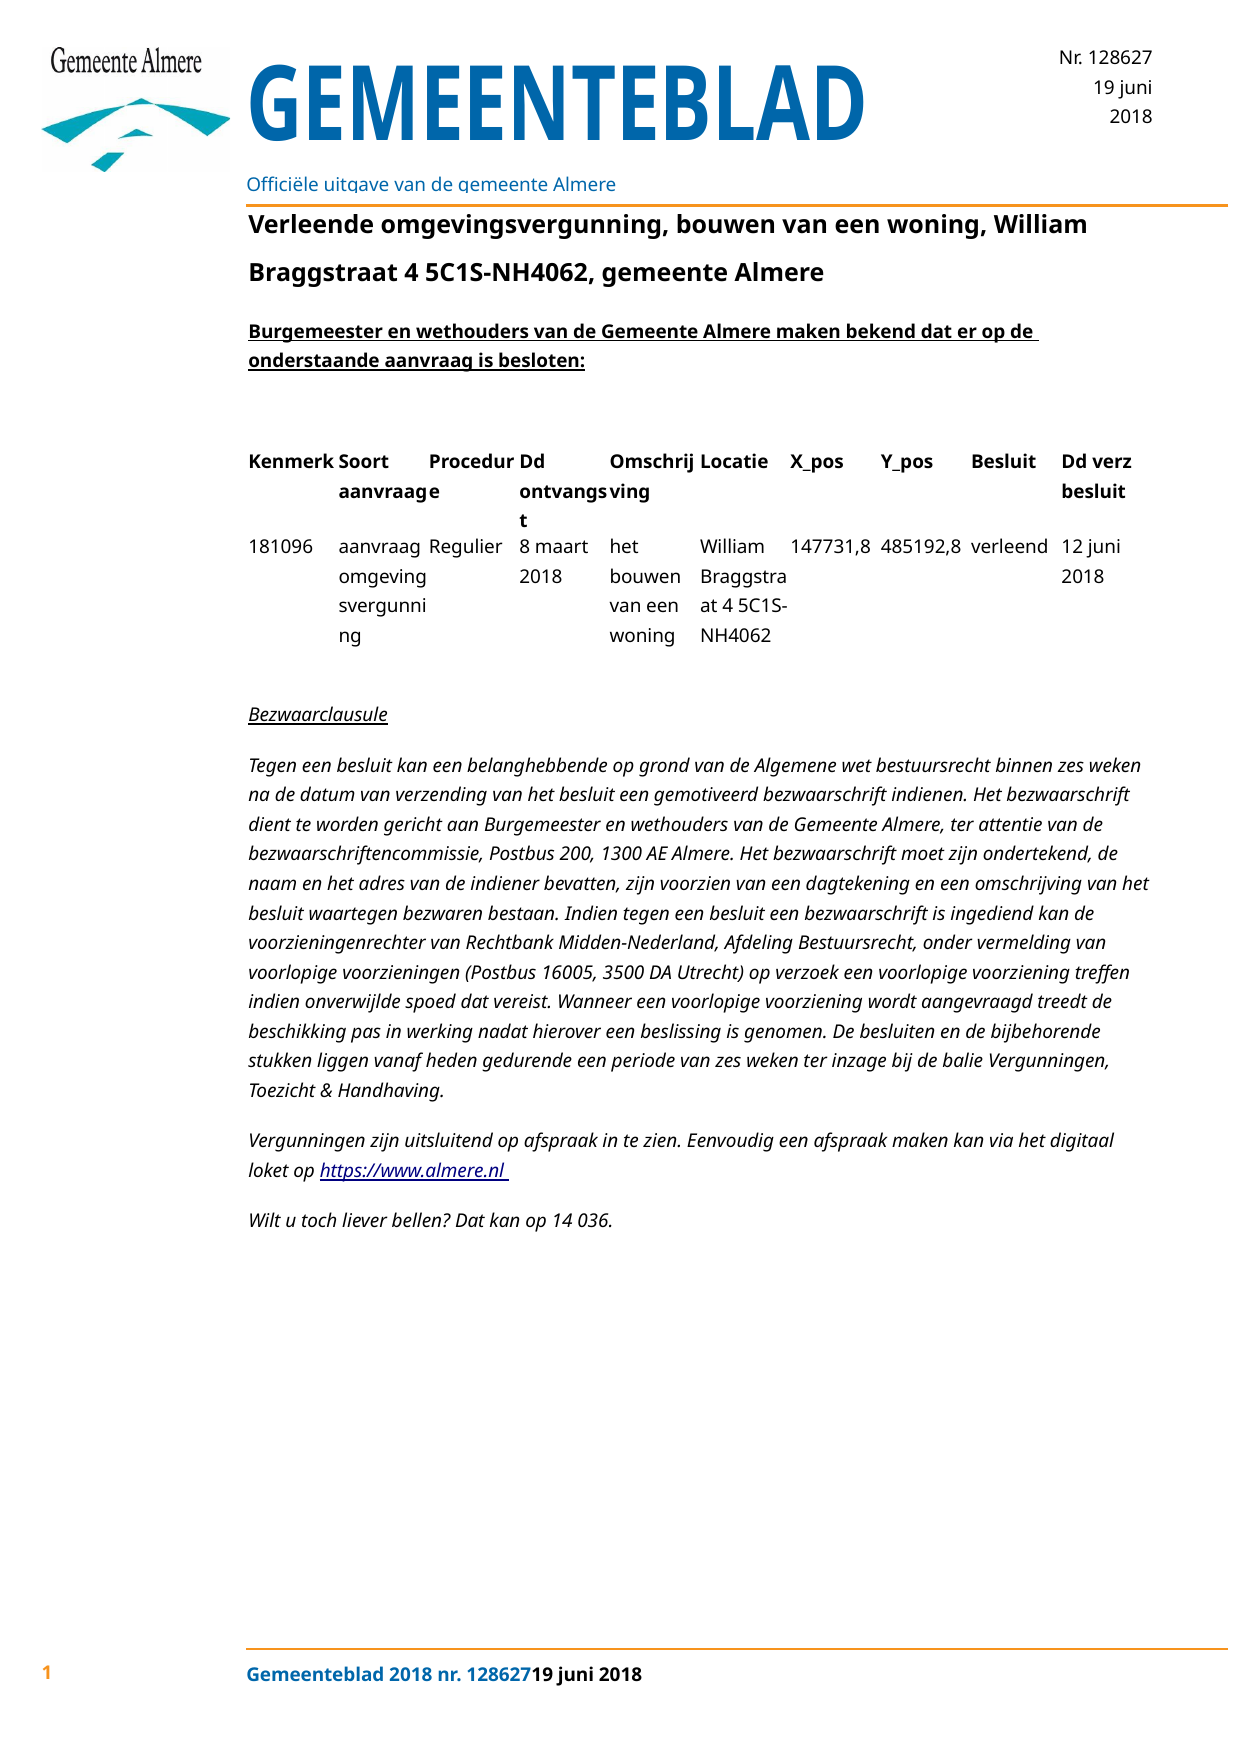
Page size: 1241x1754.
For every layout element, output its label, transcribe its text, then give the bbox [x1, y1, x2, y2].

text Verleende omgevingsvergunning, bouwen van een woning, William Braggstraat 4 5C1S-NH4062, gemeente Almere [248, 207, 1152, 288]
table_header Procedure [429, 449, 519, 533]
text Tegen een besluit kan een belanghebbende op grond van de Algemene wet bestuursrecht binnen zes weken na de datum van verzending van het besluit een gemotiveerd bezwaarschrift indienen. Het bezwaarschrift dient te worden gericht aan Burgemeester en wethouders van de Gemeente Almere, ter attentie van de bezwaarschriftencommissie, Postbus 200, 1300 AE Almere. Het bezwaarschrift moet zijn ondertekend, de naam en het adres van de indiener bevatten, zijn voorzien van een dagtekening en een omschrijving van het besluit waartegen bezwaren bestaan. Indien tegen een besluit een bezwaarschrift is ingediend kan de voorzieningenrechter van Rechtbank Midden-Nederland, Afdeling Bestuursrecht, onder vermelding van voorlopige voorzieningen (Postbus 16005, 3500 DA Utrecht) op verzoek een voorlopige voorziening treffen indien onverwijlde spoed dat vereist. Wanneer een voorlopige voorziening wordt aangevraagd treedt de beschikking pas in werking nadat hierover een beslissing is genomen. De besluiten en de bijbehorende stukken liggen vanaf heden gedurende een periode van zes weken ter inzage bij de balie Vergunningen, Toezicht & Handhaving. [248, 752, 1152, 1103]
table_header Kenmerk [248, 449, 338, 533]
table_cell verleend [971, 533, 1061, 648]
table_cell 147731,8 [790, 533, 881, 648]
table_header Locatie [700, 449, 790, 533]
text Burgemeester en wethouders van de Gemeente Almere maken bekend dat er op de onderstaande aanvraag is besloten: [248, 318, 1152, 373]
table_cell aanvraag omgevingsvergunning [338, 533, 429, 648]
text Bezwaarclausule [248, 701, 1152, 727]
table_cell het bouwen van een woning [609, 533, 700, 648]
text Wilt u toch liever bellen? Dat kan op 14 036. [248, 1208, 1152, 1233]
table_header Omschrijving [609, 449, 700, 533]
table_cell Regulier [429, 533, 519, 648]
table_header Dd verz besluit [1061, 449, 1152, 533]
table_cell William Braggstraat 4 5C1S-NH4062 [700, 533, 790, 648]
table_header Soort aanvraag [338, 449, 429, 533]
table_cell 12 juni 2018 [1061, 533, 1152, 648]
text Vergunningen zijn uitsluitend op afspraak in te zien. Eenvoudig een afspraak maken kan via het digitaal loket op https://www.almere.nl [248, 1128, 1152, 1183]
table_header Besluit [971, 449, 1061, 533]
table_header Dd ontvangst [519, 449, 609, 533]
table_cell 485192,8 [881, 533, 971, 648]
picture [41, 47, 231, 172]
table_cell 8 maart 2018 [519, 533, 609, 648]
table_header Y_pos [881, 449, 971, 533]
table_cell 181096 [248, 533, 338, 648]
table_header X_pos [790, 449, 881, 533]
